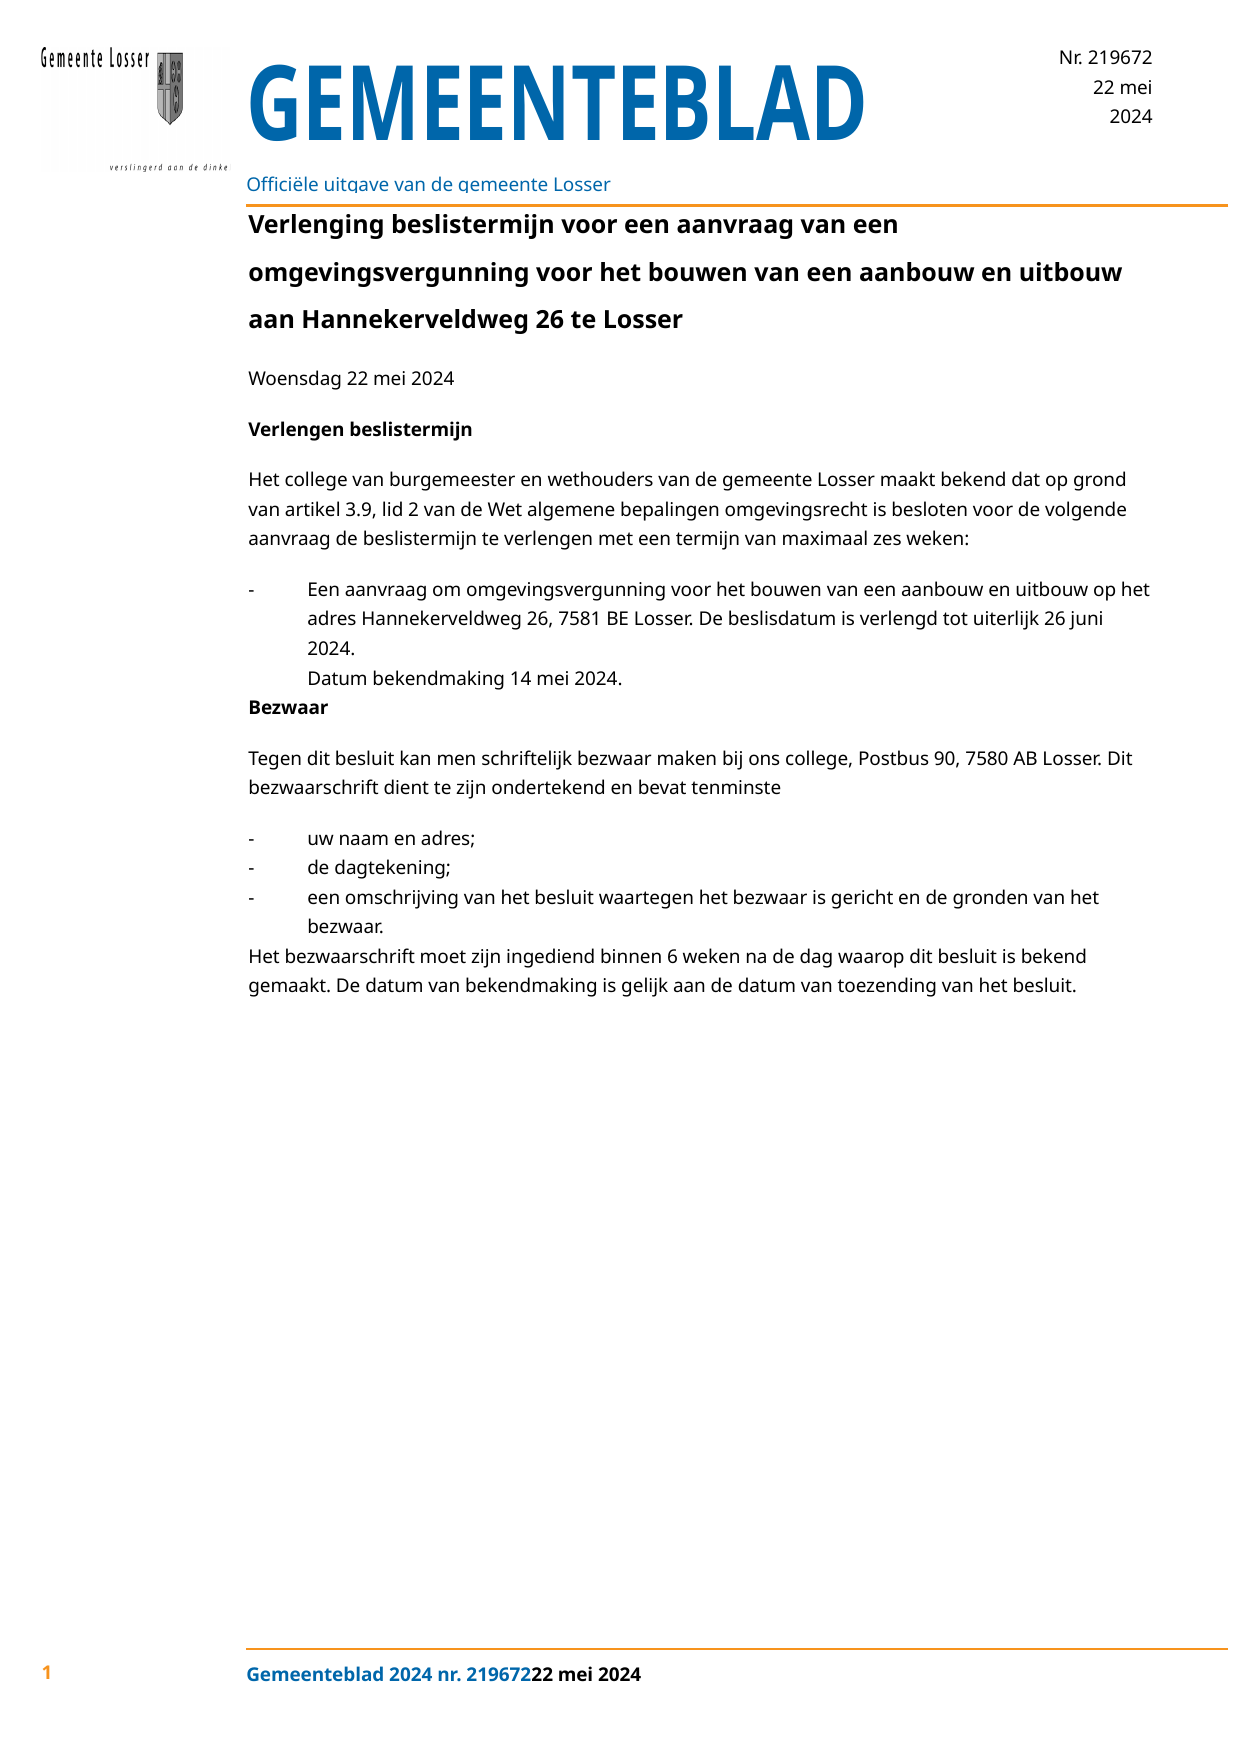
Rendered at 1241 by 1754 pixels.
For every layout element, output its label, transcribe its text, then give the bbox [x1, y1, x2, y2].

text Tegen dit besluit kan men schriftelijk bezwaar maken bij ons college, Postbus 90, 7580 AB Losser. Dit bezwaarschrift dient te zijn ondertekend en bevat tenminste [248, 745, 1152, 800]
list de dagtekening; [248, 854, 1152, 880]
text Bezwaar [248, 694, 1152, 720]
list een omschrijving van het besluit waartegen het bezwaar is gericht en de gronden van het bezwaar. [248, 884, 1152, 939]
text Het bezwaarschrift moet zijn ingediend binnen 6 weken na de dag waarop dit besluit is bekend gemaakt. De datum van bekendmaking is gelijk aan de datum van toezending van het besluit. [248, 943, 1152, 998]
list uw naam en adres; [248, 825, 1152, 850]
text Verlengen beslistermijn [248, 416, 1152, 442]
text Het college van burgemeester en wethouders van de gemeente Losser maakt bekend dat op grond van artikel 3.9, lid 2 van de Wet algemene bepalingen omgevingsrecht is besloten voor de volgende aanvraag de beslistermijn te verlengen met een termijn van maximaal zes weken: [248, 466, 1152, 551]
picture [41, 47, 231, 172]
text Verlenging beslistermijn voor een aanvraag van een omgevingsvergunning voor het bouwen van een aanbouw en uitbouw aan Hannekerveldweg 26 te Losser [248, 207, 1152, 336]
list Een aanvraag om omgevingsvergunning voor het bouwen van een aanbouw en uitbouw op het adres Hannekerveldweg 26, 7581 BE Losser. De beslisdatum is verlengd tot uiterlijk 26 juni 2024. [248, 576, 1152, 661]
list Datum bekendmaking 14 mei 2024. [248, 665, 1152, 690]
text Woensdag 22 mei 2024 [248, 366, 1152, 391]
